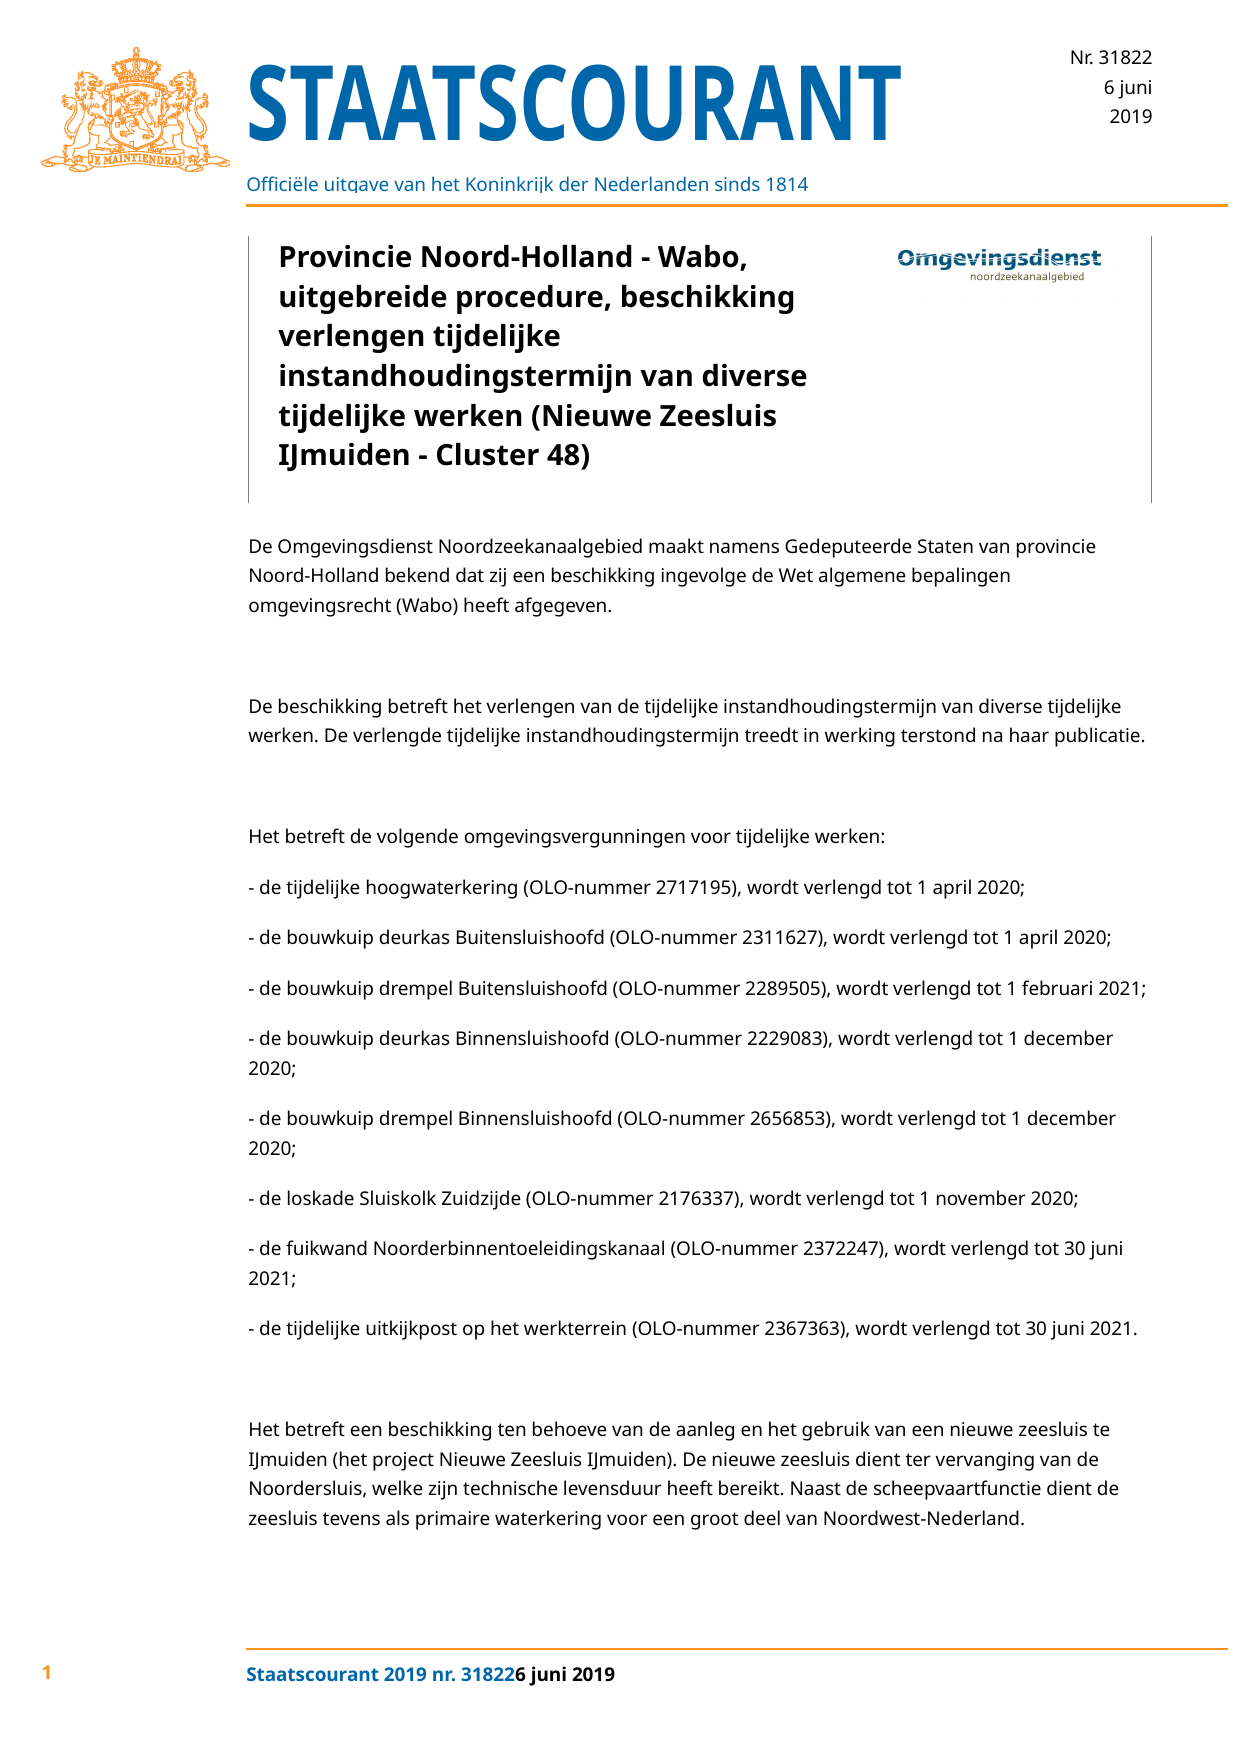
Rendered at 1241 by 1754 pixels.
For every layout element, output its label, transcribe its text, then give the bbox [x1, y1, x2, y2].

table_header [850, 236, 1151, 503]
picture [41, 47, 231, 172]
table_header Provincie Noord-Holland - Wabo, uitgebreide procedure, beschikking verlengen tijdelijke instandhoudingstermijn van diverse tijdelijke werken (Nieuwe Zeesluis IJmuiden - Cluster 48) [249, 236, 850, 503]
text De beschikking betreft het verlengen van de tijdelijke instandhoudingstermijn van diverse tijdelijke werken. De verlengde tijdelijke instandhoudingstermijn treedt in werking terstond na haar publicatie. [248, 693, 1152, 748]
text De Omgevingsdienst Noordzeekanaalgebied maakt namens Gedeputeerde Staten van provincie Noord-Holland bekend dat zij een beschikking ingevolge de Wet algemene bepalingen omgevingsrecht (Wabo) heeft afgegeven. [248, 533, 1152, 618]
text - de bouwkuip deurkas Buitensluishoofd (OLO-nummer 2311627), wordt verlengd tot 1 april 2020; [248, 924, 1152, 950]
picture [882, 236, 1119, 300]
text Het betreft de volgende omgevingsvergunningen voor tijdelijke werken: [248, 823, 1152, 849]
text - de bouwkuip drempel Buitensluishoofd (OLO-nummer 2289505), wordt verlengd tot 1 februari 2021; [248, 975, 1152, 1000]
text - de bouwkuip deurkas Binnensluishoofd (OLO-nummer 2229083), wordt verlengd tot 1 december 2020; [248, 1025, 1152, 1080]
text - de fuikwand Noorderbinnentoeleidingskanaal (OLO-nummer 2372247), wordt verlengd tot 30 juni 2021; [248, 1236, 1152, 1291]
text - de tijdelijke uitkijkpost op het werkterrein (OLO-nummer 2367363), wordt verlengd tot 30 juni 2021. [248, 1316, 1152, 1341]
text - de tijdelijke hoogwaterkering (OLO-nummer 2717195), wordt verlengd tot 1 april 2020; [248, 874, 1152, 899]
text - de bouwkuip drempel Binnensluishoofd (OLO-nummer 2656853), wordt verlengd tot 1 december 2020; [248, 1105, 1152, 1160]
text Het betreft een beschikking ten behoeve van de aanleg en het gebruik van een nieuwe zeesluis te IJmuiden (het project Nieuwe Zeesluis IJmuiden). De nieuwe zeesluis dient ter vervanging van de Noordersluis, welke zijn technische levensduur heeft bereikt. Naast de scheepvaartfunctie dient de zeesluis tevens als primaire waterkering voor een groot deel van Noordwest-Nederland. [248, 1416, 1152, 1531]
text - de loskade Sluiskolk Zuidzijde (OLO-nummer 2176337), wordt verlengd tot 1 november 2020; [248, 1185, 1152, 1211]
